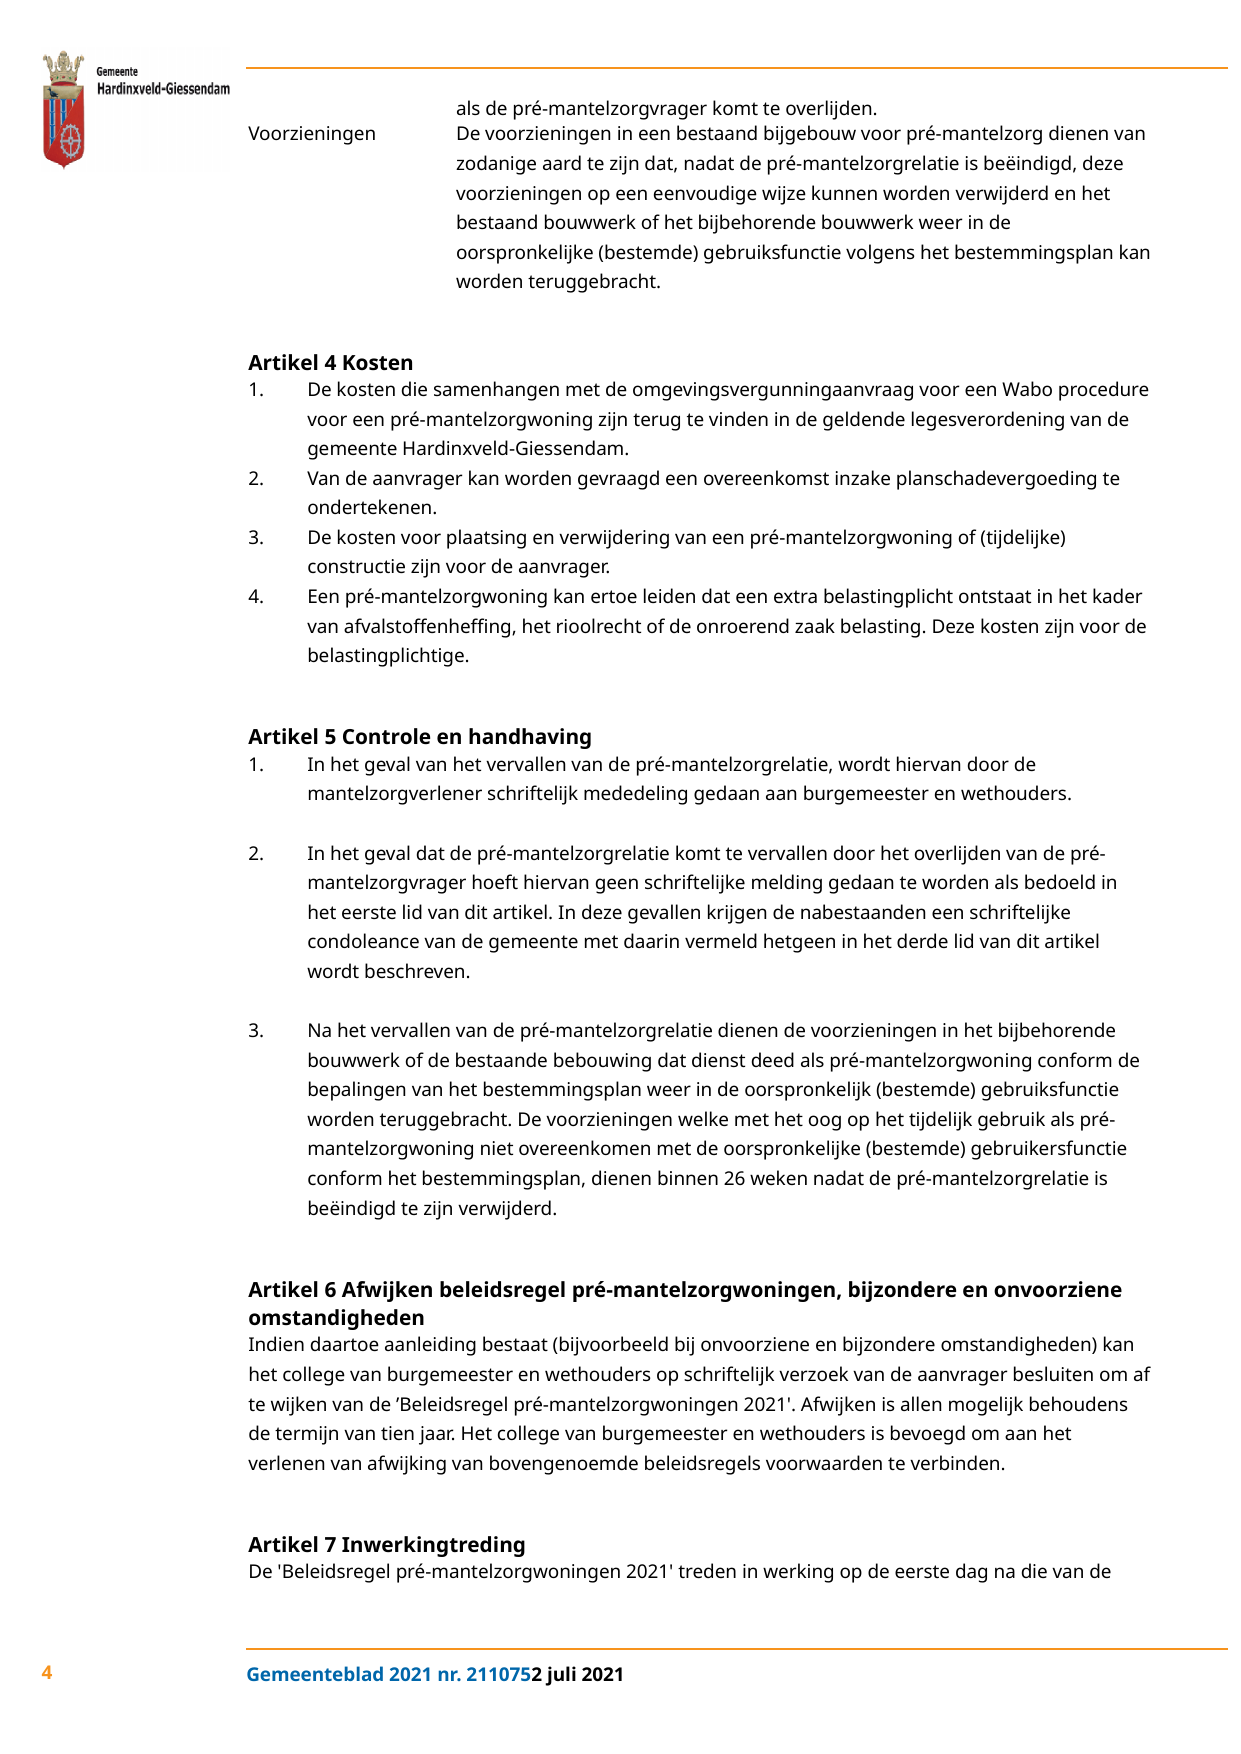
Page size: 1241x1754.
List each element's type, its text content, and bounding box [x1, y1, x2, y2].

table_cell als de pré-mantelzorgvrager komt te overlijden. [456, 95, 1152, 121]
list De kosten die samenhangen met de omgevingsvergunningaanvraag voor een Wabo procedure voor een pré-mantelzorgwoning zijn terug te vinden in de geldende legesverordening van de gemeente Hardinxveld-Giessendam. [248, 376, 1152, 461]
text Artikel 4 Kosten [248, 348, 1152, 376]
list Na het vervallen van de pré-mantelzorgrelatie dienen de voorzieningen in het bijbehorende bouwwerk of de bestaande bebouwing dat dienst deed als pré-mantelzorgwoning conform de bepalingen van het bestemmingsplan weer in de oorspronkelijk (bestemde) gebruiksfunctie worden teruggebracht. De voorzieningen welke met het oog op het tijdelijk gebruik als pré-mantelzorgwoning niet overeenkomen met de oorspronkelijke (bestemde) gebruikersfunctie conform het bestemmingsplan, dienen binnen 26 weken nadat de pré-mantelzorgrelatie is beëindigd te zijn verwijderd. [248, 1017, 1152, 1220]
text De 'Beleidsregel pré-mantelzorgwoningen 2021' treden in werking op de eerste dag na die van de [248, 1558, 1152, 1584]
text Artikel 5 Controle en handhaving [248, 722, 1152, 751]
text Artikel 6 Afwijken beleidsregel pré-mantelzorgwoningen, bijzondere en onvoorziene omstandigheden [248, 1275, 1152, 1332]
list De kosten voor plaatsing en verwijdering van een pré-mantelzorgwoning of (tijdelijke) constructie zijn voor de aanvrager. [248, 524, 1152, 579]
picture [41, 47, 231, 172]
table_cell [248, 95, 456, 121]
table_cell Voorzieningen [248, 121, 456, 294]
list Van de aanvrager kan worden gevraagd een overeenkomst inzake planschadevergoeding te ondertekenen. [248, 465, 1152, 520]
list In het geval dat de pré-mantelzorgrelatie komt te vervallen door het overlijden van de pré- mantelzorgvrager hoeft hiervan geen schriftelijke melding gedaan te worden als bedoeld in het eerste lid van dit artikel. In deze gevallen krijgen de nabestaanden een schriftelijke condoleance van de gemeente met daarin vermeld hetgeen in het derde lid van dit artikel wordt beschreven. [248, 840, 1152, 984]
table_cell De voorzieningen in een bestaand bijgebouw voor pré-mantelzorg dienen van zodanige aard te zijn dat, nadat de pré-mantelzorgrelatie is beëindigd, deze voorzieningen op een eenvoudige wijze kunnen worden verwijderd en het bestaand bouwwerk of het bijbehorende bouwwerk weer in de oorspronkelijke (bestemde) gebruiksfunctie volgens het bestemmingsplan kan worden teruggebracht. [456, 121, 1152, 294]
text Artikel 7 Inwerkingtreding [248, 1530, 1152, 1558]
text Indien daartoe aanleiding bestaat (bijvoorbeeld bij onvoorziene en bijzondere omstandigheden) kan het college van burgemeester en wethouders op schriftelijk verzoek van de aanvrager besluiten om af te wijken van de ’Beleidsregel pré-mantelzorgwoningen 2021'. Afwijken is allen mogelijk behoudens de termijn van tien jaar. Het college van burgemeester en wethouders is bevoegd om aan het verlenen van afwijking van bovengenoemde beleidsregels voorwaarden te verbinden. [248, 1332, 1152, 1476]
list Een pré-mantelzorgwoning kan ertoe leiden dat een extra belastingplicht ontstaat in het kader van afvalstoffenheffing, het rioolrecht of de onroerend zaak belasting. Deze kosten zijn voor de belastingplichtige. [248, 583, 1152, 668]
list In het geval van het vervallen van de pré-mantelzorgrelatie, wordt hiervan door de mantelzorgverlener schriftelijk mededeling gedaan aan burgemeester en wethouders. [248, 751, 1152, 806]
